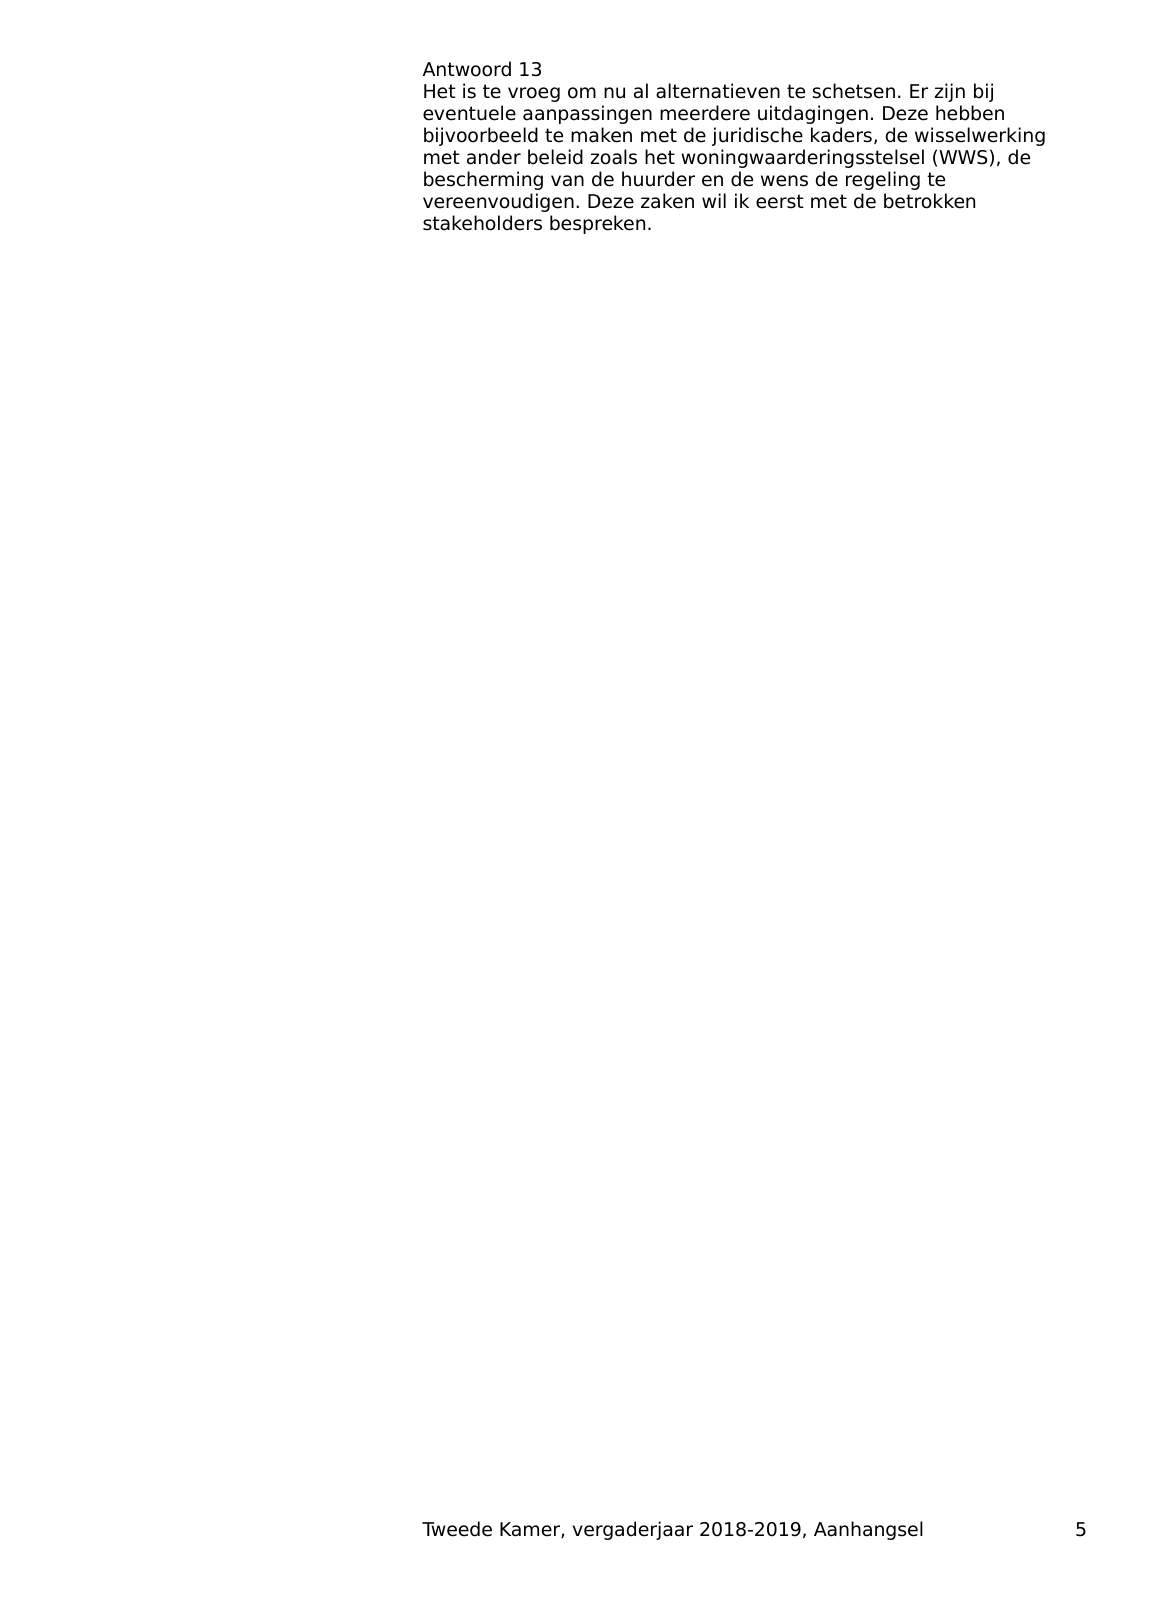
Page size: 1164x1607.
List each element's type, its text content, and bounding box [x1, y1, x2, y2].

text Het is te vroeg om nu al alternatieven te schetsen. Er zijn bij eventuele aanpassingen meerdere uitdagingen. Deze hebben bijvoorbeeld te maken met de juridische kaders, de wisselwerking met ander beleid zoals het woningwaarderingsstelsel (WWS), de bescherming van de huurder en de wens de regeling te vereenvoudigen. Deze zaken wil ik eerst met de betrokken stakeholders bespreken. [422, 81, 1087, 235]
text Antwoord 13 [422, 59, 1087, 81]
